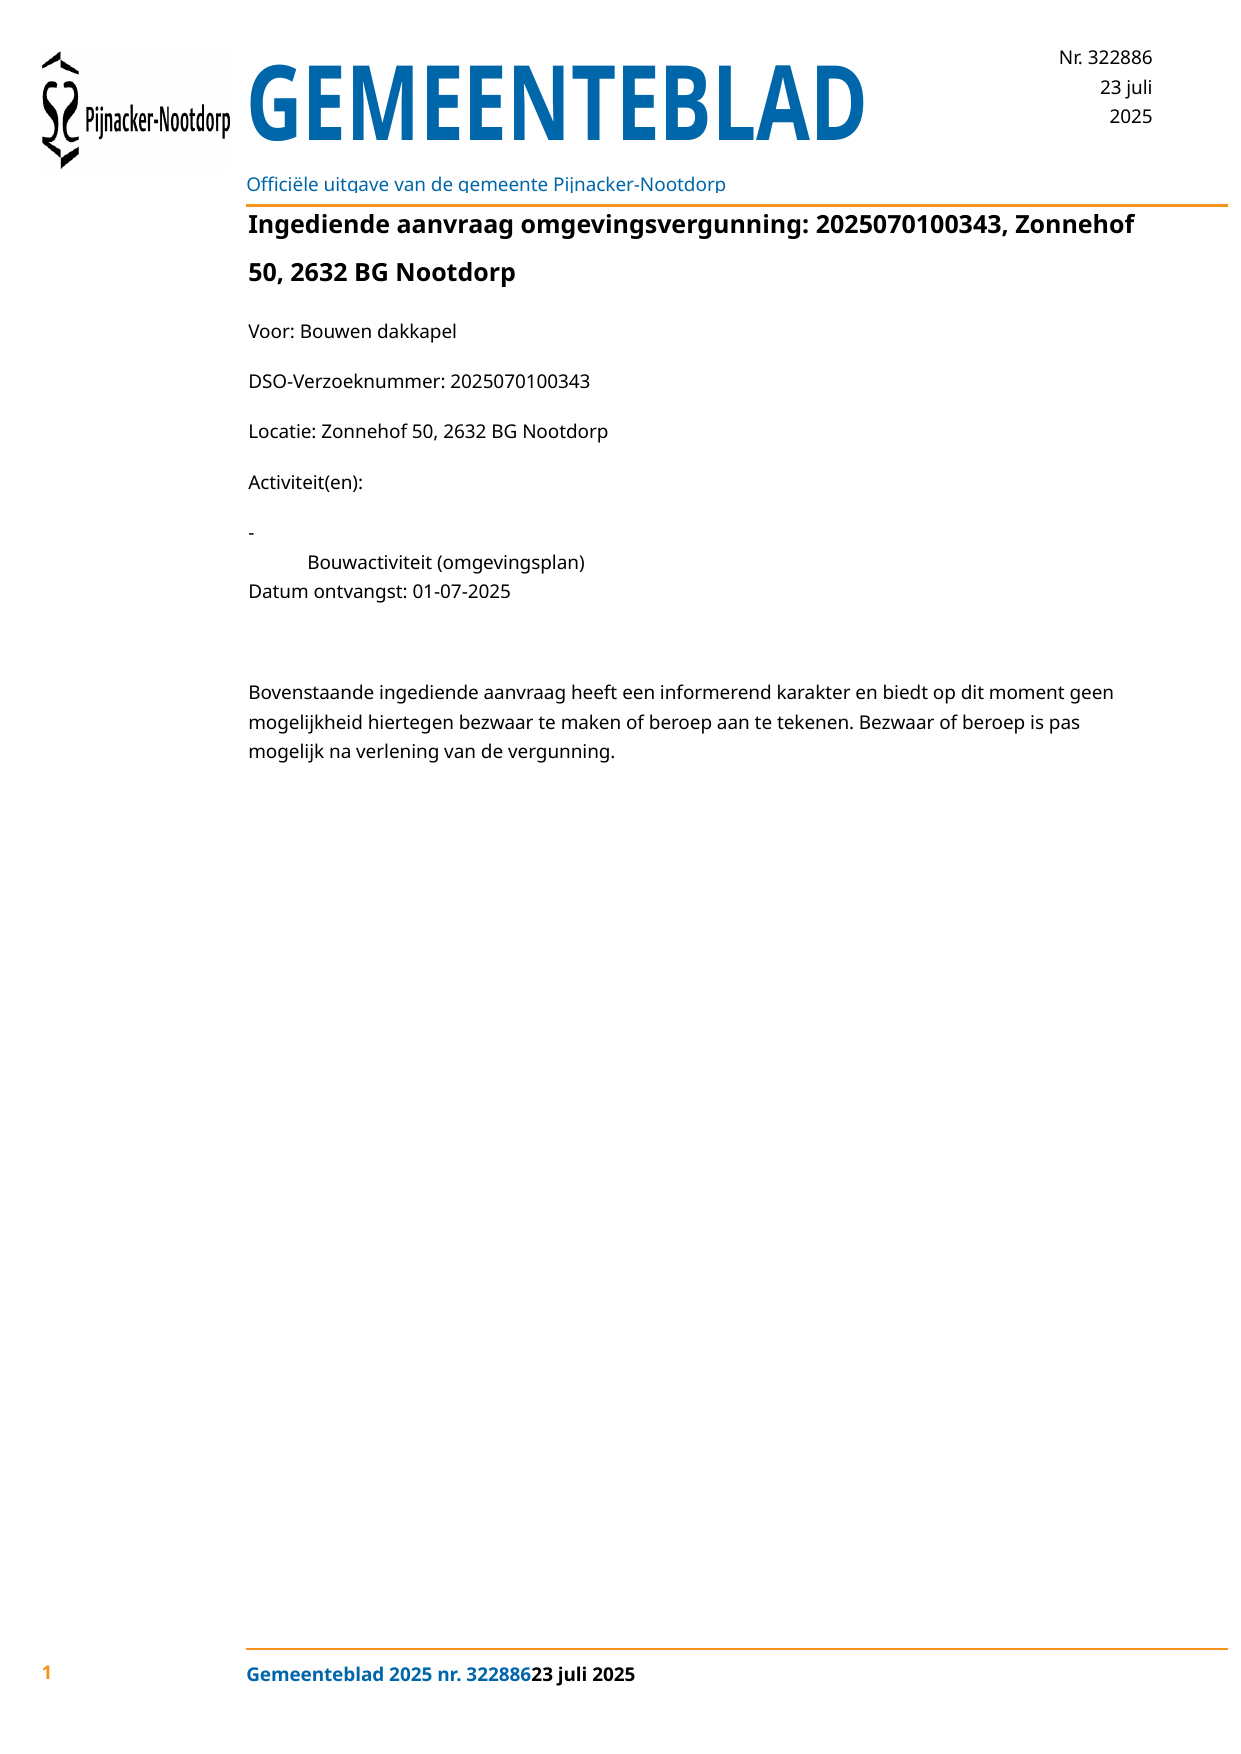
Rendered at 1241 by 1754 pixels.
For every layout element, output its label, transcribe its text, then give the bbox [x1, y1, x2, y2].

list Bouwactiviteit (omgevingsplan) [248, 549, 1152, 575]
text Ingediende aanvraag omgevingsvergunning: 2025070100343, Zonnehof 50, 2632 BG Nootdorp [248, 207, 1152, 288]
text DSO-Verzoeknummer: 2025070100343 [248, 368, 1152, 394]
text Bovenstaande ingediende aanvraag heeft een informerend karakter en biedt op dit moment geen mogelijkheid hiertegen bezwaar te maken of beroep aan te tekenen. Bezwaar of beroep is pas mogelijk na verlening van de vergunning. [248, 679, 1152, 764]
text Activiteit(en): [248, 469, 1152, 495]
picture [41, 47, 231, 172]
text Voor: Bouwen dakkapel [248, 318, 1152, 344]
text Locatie: Zonnehof 50, 2632 BG Nootdorp [248, 419, 1152, 444]
text Datum ontvangst: 01-07-2025 [248, 579, 1152, 604]
